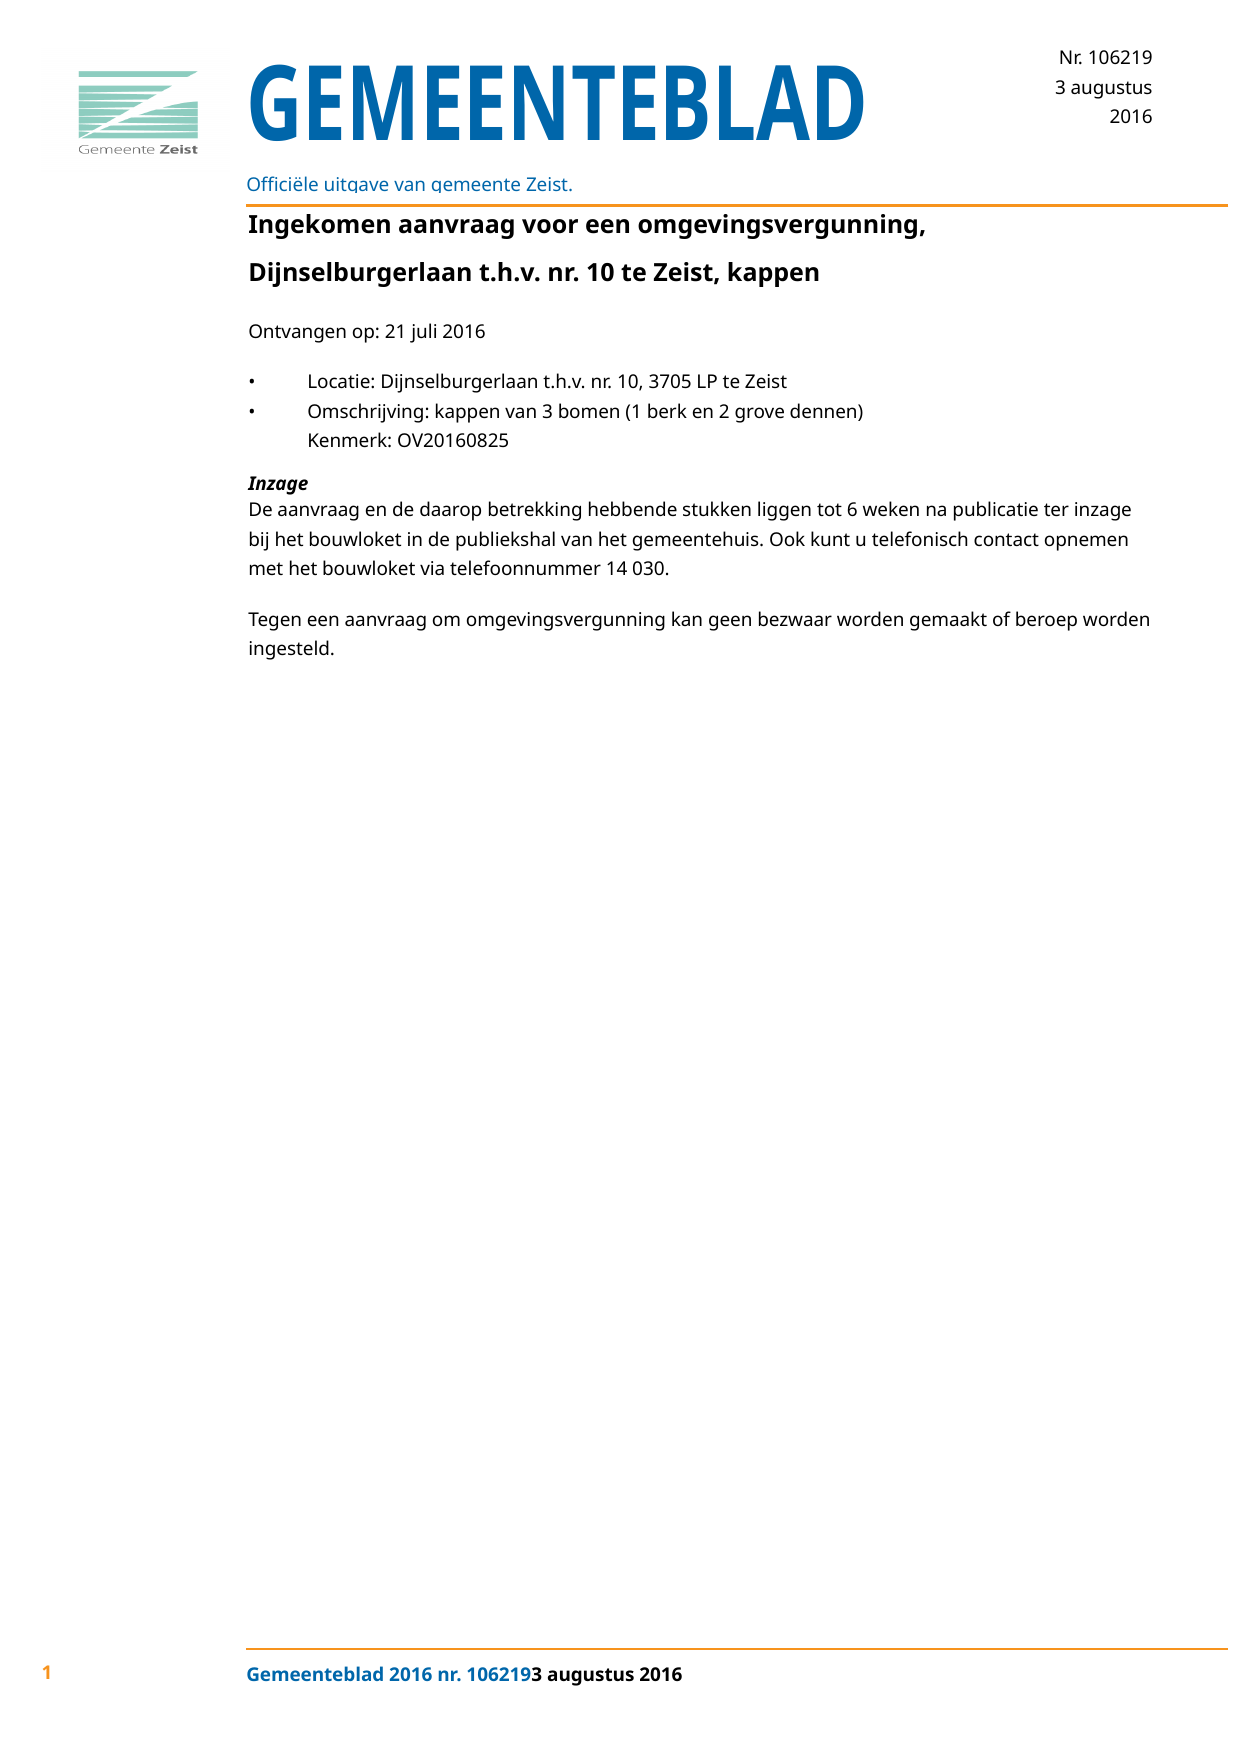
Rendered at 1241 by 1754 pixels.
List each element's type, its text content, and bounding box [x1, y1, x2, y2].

text Inzage [248, 471, 1152, 496]
picture [41, 47, 231, 172]
list Kenmerk: OV20160825 [248, 427, 1152, 453]
text Ingekomen aanvraag voor een omgevingsvergunning, Dijnselburgerlaan t.h.v. nr. 10 te Zeist, kappen [248, 207, 1152, 288]
list Omschrijving: kappen van 3 bomen (1 berk en 2 grove dennen) [248, 398, 1152, 424]
text Tegen een aanvraag om omgevingsvergunning kan geen bezwaar worden gemaakt of beroep worden ingesteld. [248, 606, 1152, 661]
text Ontvangen op: 21 juli 2016 [248, 318, 1152, 344]
list Locatie: Dijnselburgerlaan t.h.v. nr. 10, 3705 LP te Zeist [248, 368, 1152, 394]
text De aanvraag en de daarop betrekking hebbende stukken liggen tot 6 weken na publicatie ter inzage bij het bouwloket in de publiekshal van het gemeentehuis. Ook kunt u telefonisch contact opnemen met het bouwloket via telefoonnummer 14 030. [248, 496, 1152, 581]
